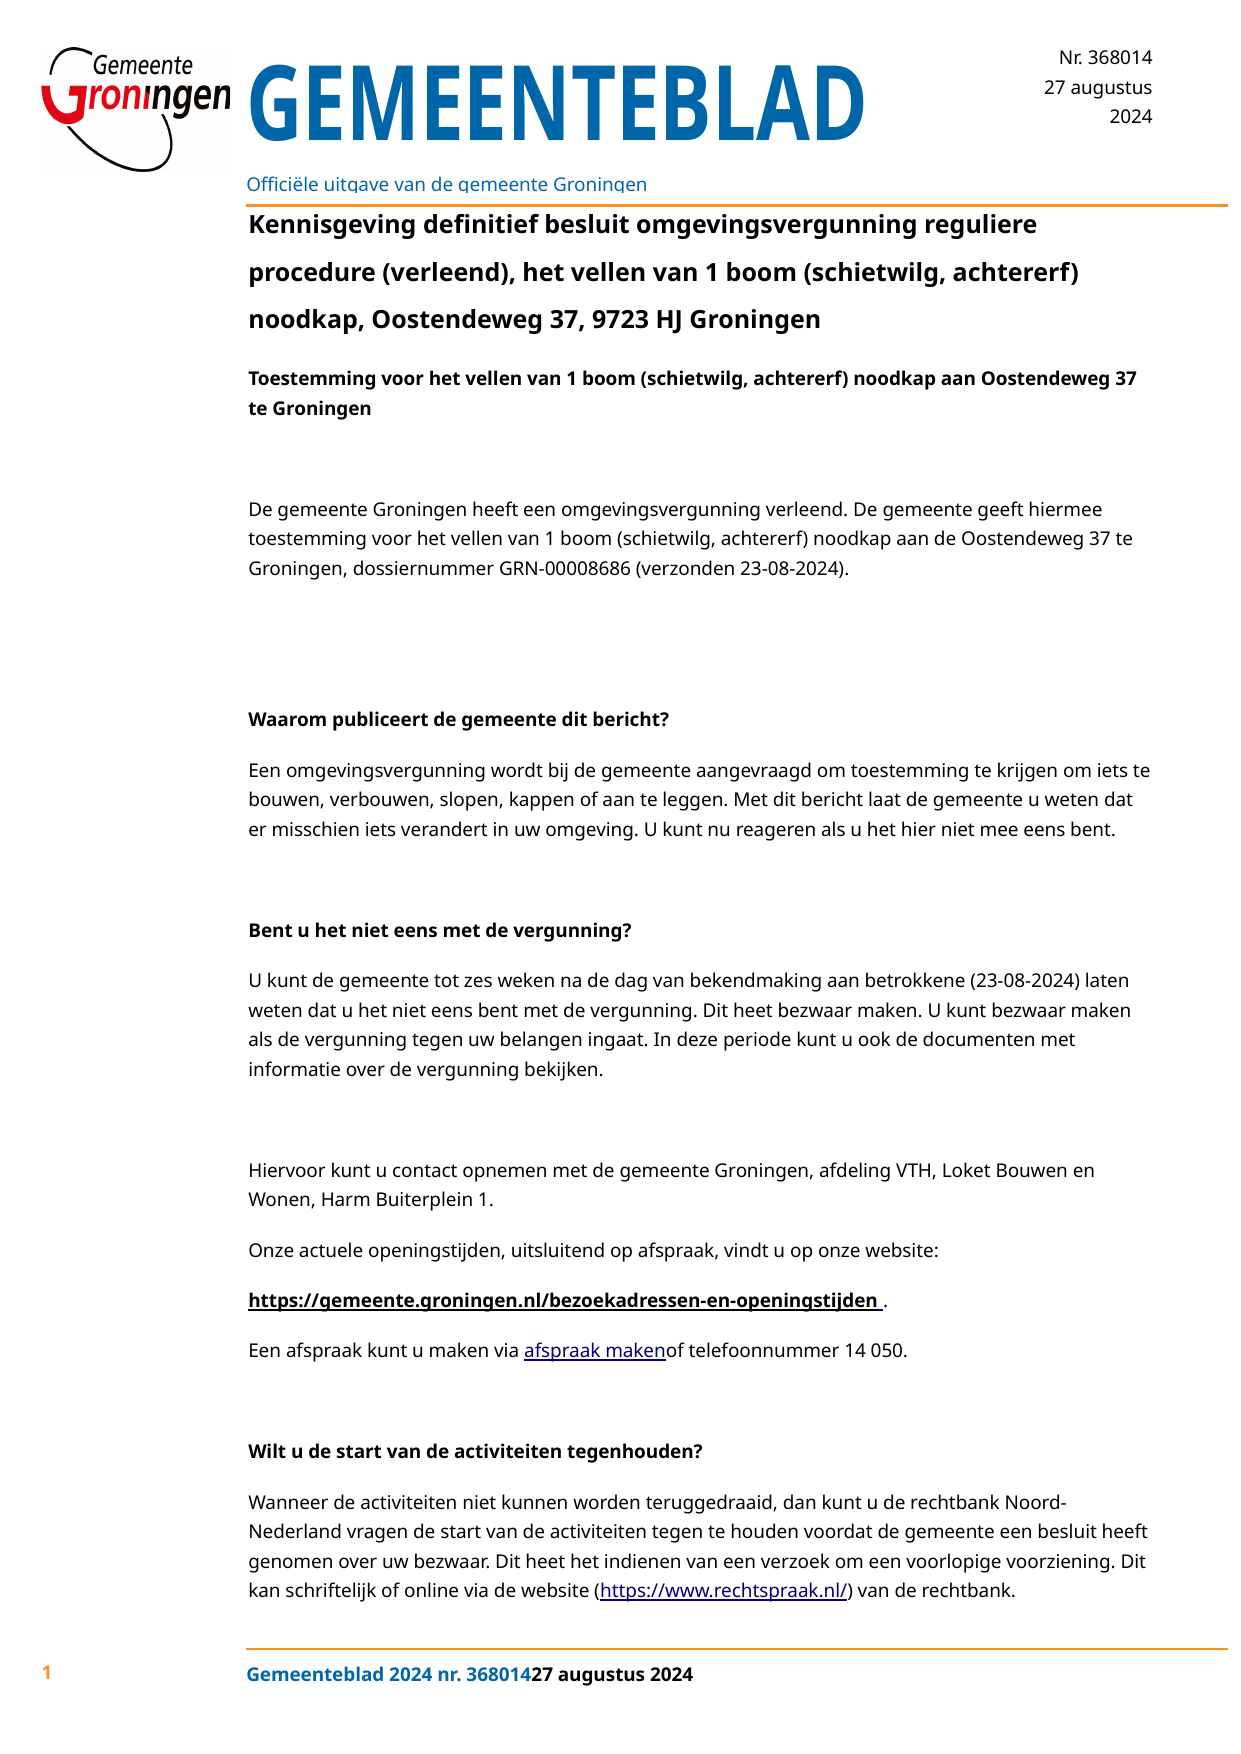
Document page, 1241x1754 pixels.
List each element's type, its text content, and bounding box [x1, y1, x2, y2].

text Toestemming voor het vellen van 1 boom (schietwilg, achtererf) noodkap aan Oostendeweg 37 te Groningen [248, 366, 1152, 421]
text Een omgevingsvergunning wordt bij de gemeente aangevraagd om toestemming te krijgen om iets te bouwen, verbouwen, slopen, kappen of aan te leggen. Met dit bericht laat de gemeente u weten dat er misschien iets verandert in uw omgeving. U kunt nu reageren als u het hier niet mee eens bent. [248, 757, 1152, 842]
picture [41, 47, 231, 172]
text De gemeente Groningen heeft een omgevingsvergunning verleend. De gemeente geeft hiermee toestemming voor het vellen van 1 boom (schietwilg, achtererf) noodkap aan de Oostendeweg 37 te Groningen, dossiernummer GRN-00008686 (verzonden 23-08-2024). [248, 496, 1152, 581]
text Onze actuele openingstijden, uitsluitend op afspraak, vindt u op onze website: [248, 1237, 1152, 1262]
text Wilt u de start van de activiteiten tegenhouden? [248, 1438, 1152, 1464]
text Een afspraak kunt u maken via afspraak makenof telefoonnummer 14 050. [248, 1338, 1152, 1363]
text U kunt de gemeente tot zes weken na de dag van bekendmaking aan betrokkene (23-08-2024) laten weten dat u het niet eens bent met de vergunning. Dit heet bezwaar maken. U kunt bezwaar maken als de vergunning tegen uw belangen ingaat. In deze periode kunt u ook de documenten met informatie over de vergunning bekijken. [248, 967, 1152, 1082]
text Waarom publiceert de gemeente dit bericht? [248, 706, 1152, 732]
text Bent u het niet eens met de vergunning? [248, 917, 1152, 942]
text https://gemeente.groningen.nl/bezoekadressen-en-openingstijden . [248, 1287, 1152, 1313]
text Wanneer de activiteiten niet kunnen worden teruggedraaid, dan kunt u de rechtbank Noord-Nederland vragen de start van de activiteiten tegen te houden voordat de gemeente een besluit heeft genomen over uw bezwaar. Dit heet het indienen van een verzoek om een voorlopige voorziening. Dit kan schriftelijk of online via de website (https://www.rechtspraak.nl/) van de rechtbank. [248, 1489, 1152, 1603]
text Hiervoor kunt u contact opnemen met de gemeente Groningen, afdeling VTH, Loket Bouwen en Wonen, Harm Buiterplein 1. [248, 1157, 1152, 1212]
text Kennisgeving definitief besluit omgevingsvergunning reguliere procedure (verleend), het vellen van 1 boom (schietwilg, achtererf) noodkap, Oostendeweg 37, 9723 HJ Groningen [248, 207, 1152, 336]
